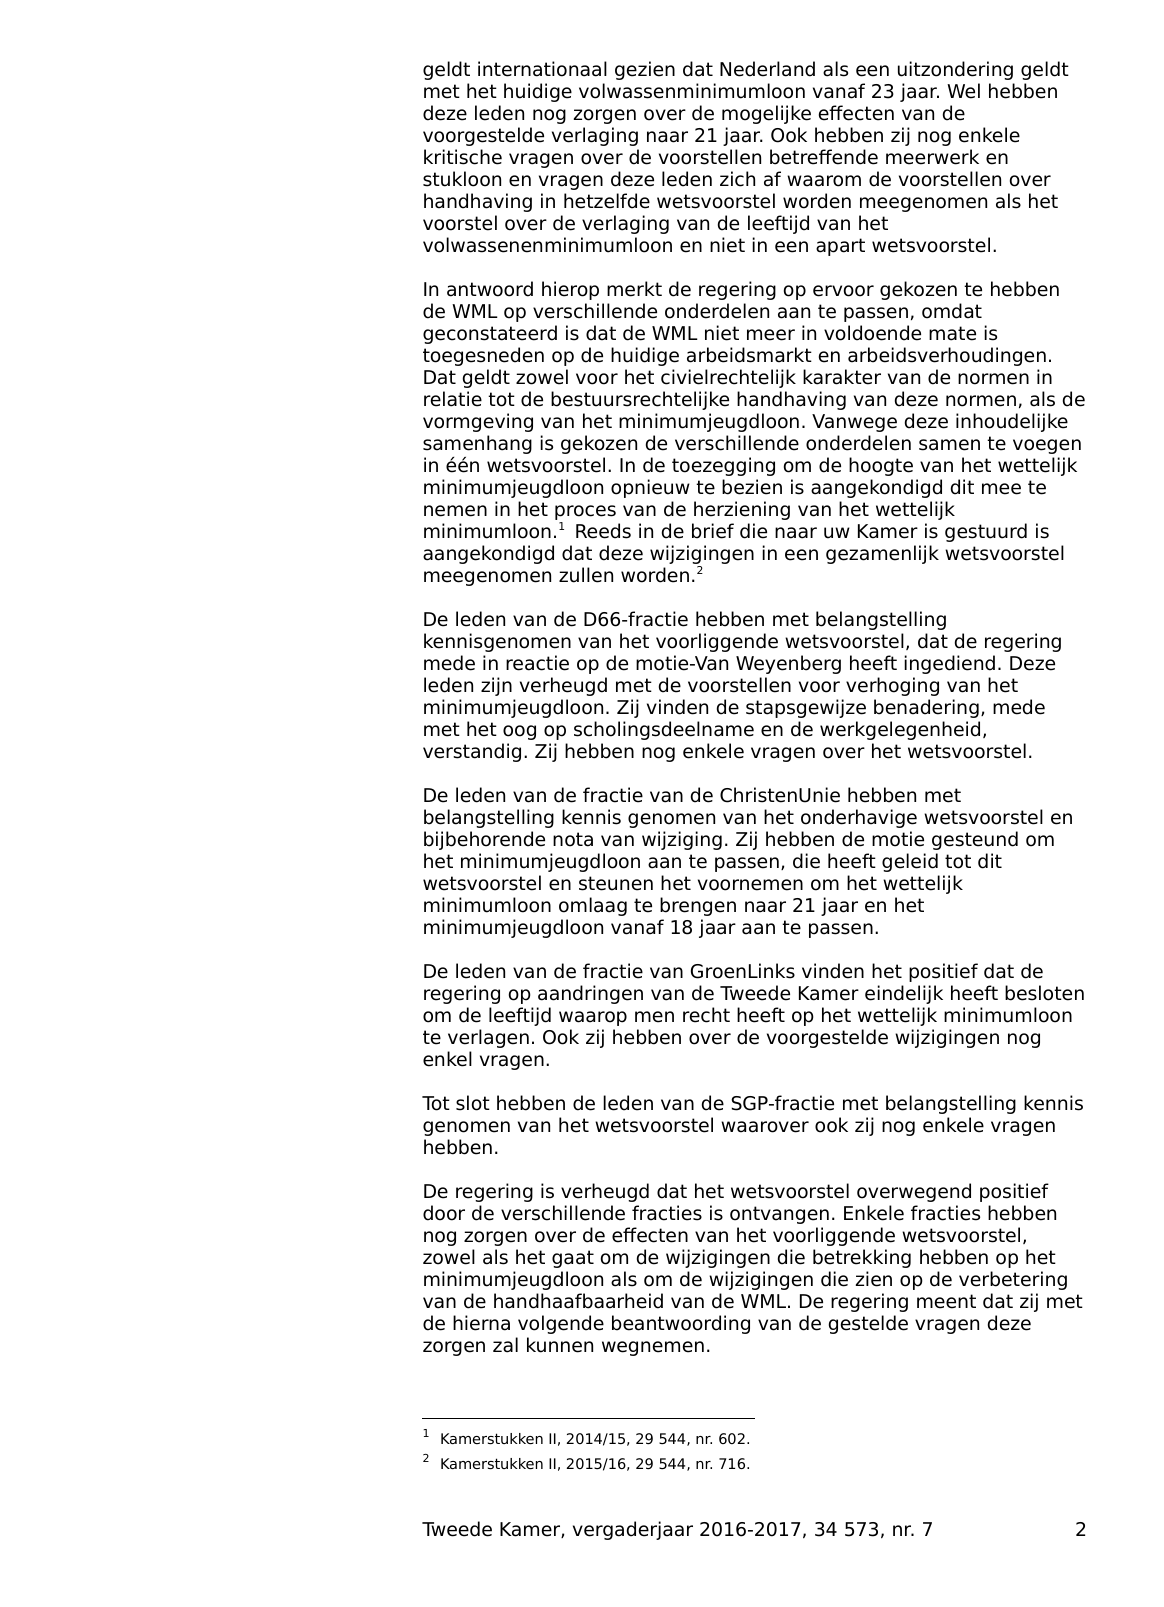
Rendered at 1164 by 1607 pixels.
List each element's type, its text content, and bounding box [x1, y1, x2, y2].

text Kamerstukken II, 2015/16, 29 544, nr. 716. [422, 1452, 1087, 1474]
text De regering is verheugd dat het wetsvoorstel overwegend positief door de verschillende fracties is ontvangen. Enkele fracties hebben nog zorgen over de effecten van het voorliggende wetsvoorstel, zowel als het gaat om de wijzigingen die betrekking hebben op het minimumjeugdloon als om de wijzigingen die zien op de verbetering van de handhaafbaarheid van de WML. De regering meent dat zij met de hierna volgende beantwoording van de gestelde vragen deze zorgen zal kunnen wegnemen. [422, 1181, 1087, 1357]
text De leden van de fractie van GroenLinks vinden het positief dat de regering op aandringen van de Tweede Kamer eindelijk heeft besloten om de leeftijd waarop men recht heeft op het wettelijk minimumloon te verlagen. Ook zij hebben over de voorgestelde wijzigingen nog enkel vragen. [422, 961, 1087, 1071]
text geldt internationaal gezien dat Nederland als een uitzondering geldt met het huidige volwassenminimumloon vanaf 23 jaar. Wel hebben deze leden nog zorgen over de mogelijke effecten van de voorgestelde verlaging naar 21 jaar. Ook hebben zij nog enkele kritische vragen over de voorstellen betreffende meerwerk en stukloon en vragen deze leden zich af waarom de voorstellen over handhaving in hetzelfde wetsvoorstel worden meegenomen als het voorstel over de verlaging van de leeftijd van het volwassenenminimumloon en niet in een apart wetsvoorstel. [422, 59, 1087, 257]
text De leden van de fractie van de ChristenUnie hebben met belangstelling kennis genomen van het onderhavige wetsvoorstel en bijbehorende nota van wijziging. Zij hebben de motie gesteund om het minimumjeugdloon aan te passen, die heeft geleid tot dit wetsvoorstel en steunen het voornemen om het wettelijk minimumloon omlaag te brengen naar 21 jaar en het minimumjeugdloon vanaf 18 jaar aan te passen. [422, 785, 1087, 939]
text Tot slot hebben de leden van de SGP-fractie met belangstelling kennis genomen van het wetsvoorstel waarover ook zij nog enkele vragen hebben. [422, 1093, 1087, 1159]
text De leden van de D66-fractie hebben met belangstelling kennisgenomen van het voorliggende wetsvoorstel, dat de regering mede in reactie op de motie-Van Weyenberg heeft ingediend. Deze leden zijn verheugd met de voorstellen voor verhoging van het minimumjeugdloon. Zij vinden de stapsgewijze benadering, mede met het oog op scholingsdeelname en de werkgelegenheid, verstandig. Zij hebben nog enkele vragen over het wetsvoorstel. [422, 609, 1087, 763]
text Kamerstukken II, 2014/15, 29 544, nr. 602. [422, 1427, 1087, 1449]
text In antwoord hierop merkt de regering op ervoor gekozen te hebben de WML op verschillende onderdelen aan te passen, omdat geconstateerd is dat de WML niet meer in voldoende mate is toegesneden op de huidige arbeidsmarkt en arbeidsverhoudingen. Dat geldt zowel voor het civielrechtelijk karakter van de normen in relatie tot de bestuursrechtelijke handhaving van deze normen, als de vormgeving van het minimumjeugdloon. Vanwege deze inhoudelijke samenhang is gekozen de verschillende onderdelen samen te voegen in één wetsvoorstel. In de toezegging om de hoogte van het wettelijk minimumjeugdloon opnieuw te bezien is aangekondigd dit mee te nemen in het proces van de herziening van het wettelijk minimumloon. Reeds in de brief die naar uw Kamer is gestuurd is aangekondigd dat deze wijzigingen in een gezamenlijk wetsvoorstel meegenomen zullen worden. [422, 279, 1087, 587]
